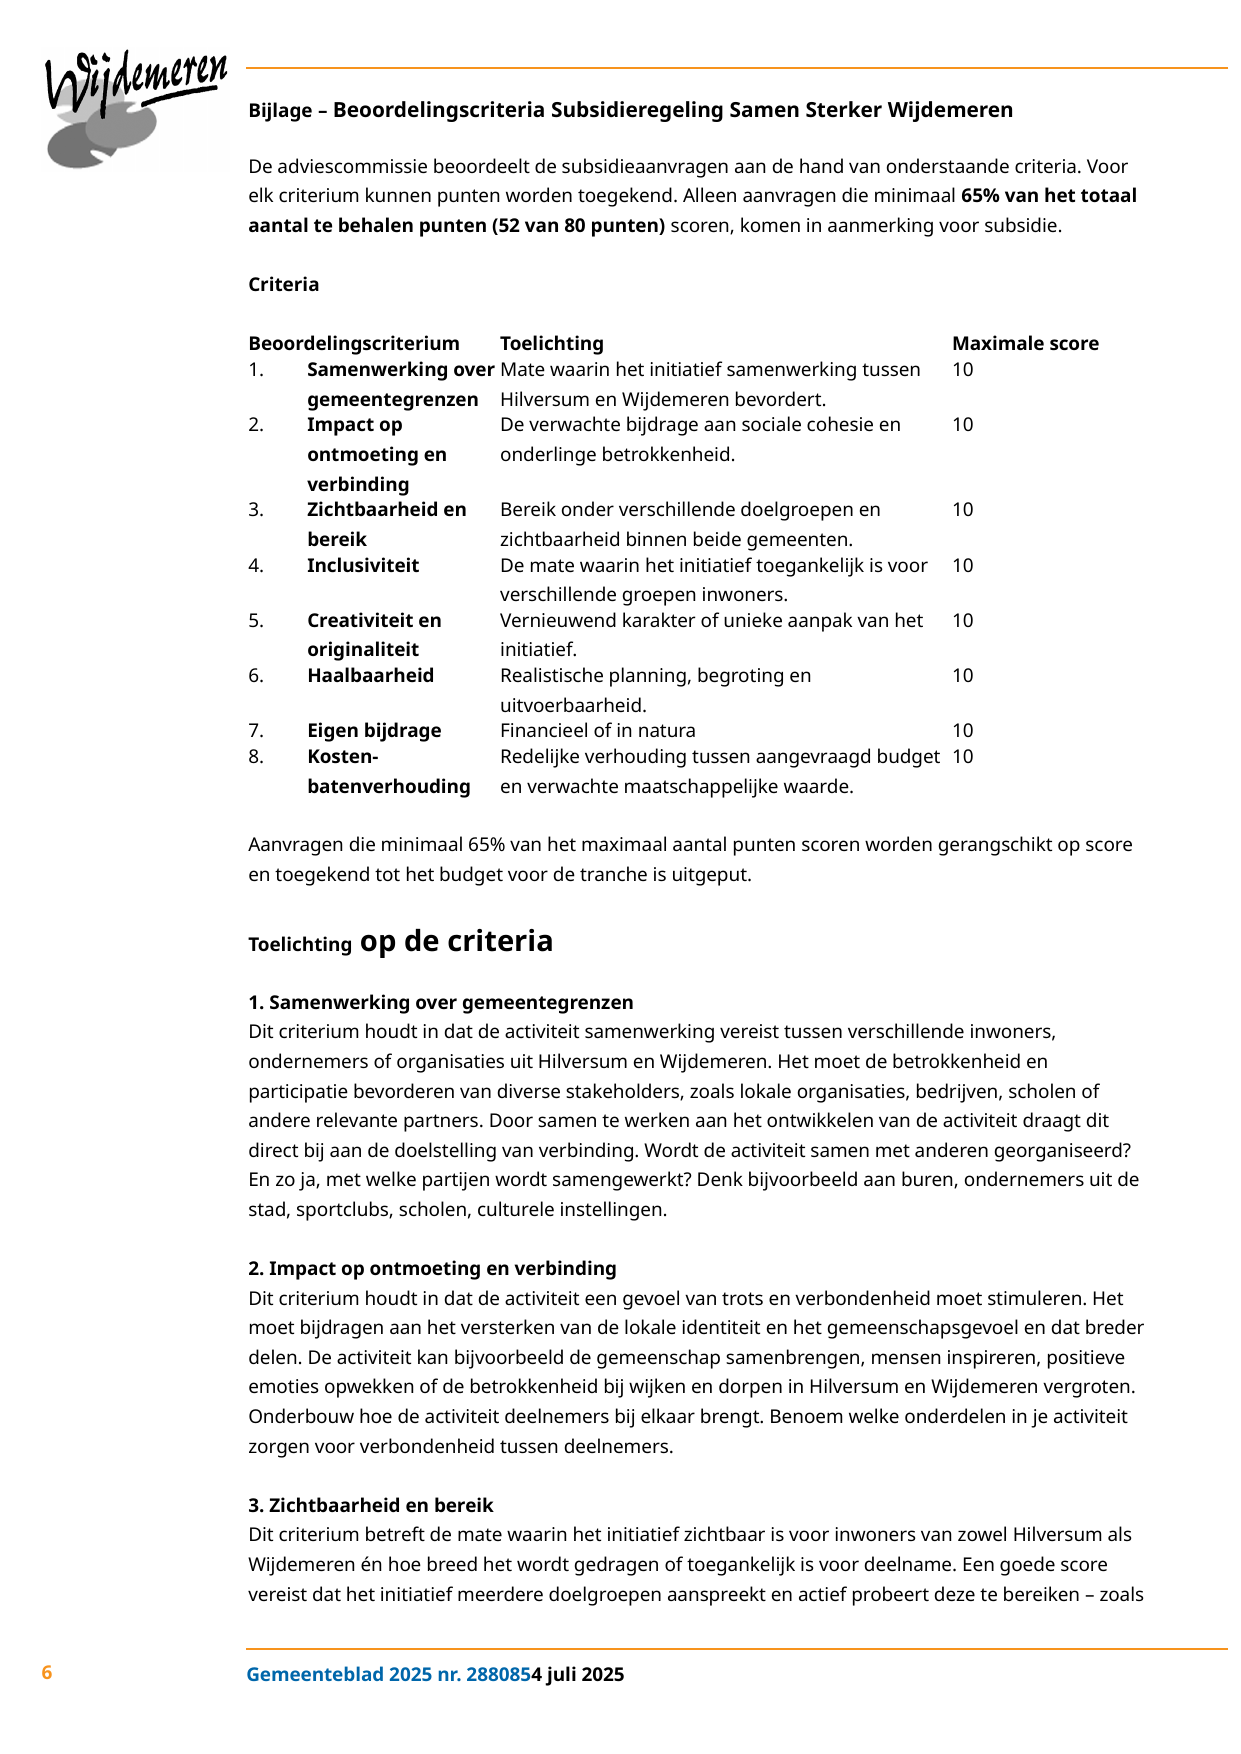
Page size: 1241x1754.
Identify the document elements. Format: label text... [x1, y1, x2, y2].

table_cell Redelijke verhouding tussen aangevraagd budget en verwachte maatschappelijke waarde. [500, 744, 952, 799]
table_cell Kosten-batenverhouding [248, 744, 500, 799]
text Bijlage – Beoordelingscriteria Subsidieregeling Samen Sterker Wijdemeren [248, 95, 1152, 123]
table_cell Eigen bijdrage [248, 718, 500, 743]
table_cell 10 [952, 744, 1152, 799]
table_cell 10 [952, 412, 1152, 496]
table_cell Mate waarin het initiatief samenwerking tussen Hilversum en Wijdemeren bevordert. [500, 356, 952, 412]
table_cell Bereik onder verschillende doelgroepen en zichtbaarheid binnen beide gemeenten. [500, 496, 952, 552]
table_cell Haalbaarheid [248, 663, 500, 718]
table_header Toelichting [500, 331, 952, 356]
table_header Beoordelingscriterium [248, 331, 500, 356]
text 1. Samenwerking over gemeentegrenzen [248, 989, 1152, 1015]
table_cell Impact op ontmoeting en verbinding [248, 412, 500, 496]
table_cell 10 [952, 552, 1152, 607]
table_cell Zichtbaarheid en bereik [248, 496, 500, 552]
table_cell Realistische planning, begroting en uitvoerbaarheid. [500, 663, 952, 718]
table_cell Creativiteit en originaliteit [248, 607, 500, 662]
text Dit criterium houdt in dat de activiteit samenwerking vereist tussen verschillende inwoners, ondernemers of organisaties uit Hilversum en Wijdemeren. Het moet de betrokkenheid en participatie bevorderen van diverse stakeholders, zoals lokale organisaties, bedrijven, scholen of andere relevante partners. Door samen te werken aan het ontwikkelen van de activiteit draagt dit direct bij aan de doelstelling van verbinding. Wordt de activiteit samen met anderen georganiseerd? En zo ja, met welke partijen wordt samengewerkt? Denk bijvoorbeeld aan buren, ondernemers uit de stad, sportclubs, scholen, culturele instellingen. [248, 1019, 1152, 1222]
table_cell De verwachte bijdrage aan sociale cohesie en onderlinge betrokkenheid. [500, 412, 952, 496]
text Criteria [248, 271, 1152, 297]
table_cell 10 [952, 718, 1152, 743]
text De adviescommissie beoordeelt de subsidieaanvragen aan de hand van onderstaande criteria. Voor elk criterium kunnen punten worden toegekend. Alleen aanvragen die minimaal 65% van het totaal aantal te behalen punten (52 van 80 punten) scoren, komen in aanmerking voor subsidie. [248, 153, 1152, 238]
table_cell Samenwerking over gemeentegrenzen [248, 356, 500, 412]
picture [41, 47, 231, 172]
table_cell 10 [952, 607, 1152, 662]
text Aanvragen die minimaal 65% van het maximaal aantal punten scoren worden gerangschikt op score en toegekend tot het budget voor de tranche is uitgeput. [248, 832, 1152, 887]
table_cell Financieel of in natura [500, 718, 952, 743]
table_cell 10 [952, 496, 1152, 552]
table_cell De mate waarin het initiatief toegankelijk is voor verschillende groepen inwoners. [500, 552, 952, 607]
text Toelichting op de criteria [248, 920, 1152, 960]
table_cell 10 [952, 356, 1152, 412]
table_cell Inclusiviteit [248, 552, 500, 607]
text Dit criterium houdt in dat de activiteit een gevoel van trots en verbondenheid moet stimuleren. Het moet bijdragen aan het versterken van de lokale identiteit en het gemeenschapsgevoel en dat breder delen. De activiteit kan bijvoorbeeld de gemeenschap samenbrengen, mensen inspireren, positieve emoties opwekken of de betrokkenheid bij wijken en dorpen in Hilversum en Wijdemeren vergroten. Onderbouw hoe de activiteit deelnemers bij elkaar brengt. Benoem welke onderdelen in je activiteit zorgen voor verbondenheid tussen deelnemers. [248, 1285, 1152, 1459]
table_cell 10 [952, 663, 1152, 718]
text Dit criterium betreft de mate waarin het initiatief zichtbaar is voor inwoners van zowel Hilversum als Wijdemeren én hoe breed het wordt gedragen of toegankelijk is voor deelname. Een goede score vereist dat het initiatief meerdere doelgroepen aanspreekt en actief probeert deze te bereiken – zoals [248, 1522, 1152, 1607]
text 2. Impact op ontmoeting en verbinding [248, 1255, 1152, 1281]
text 3. Zichtbaarheid en bereik [248, 1492, 1152, 1518]
table_header Maximale score [952, 331, 1152, 356]
table_cell Vernieuwend karakter of unieke aanpak van het initiatief. [500, 607, 952, 662]
